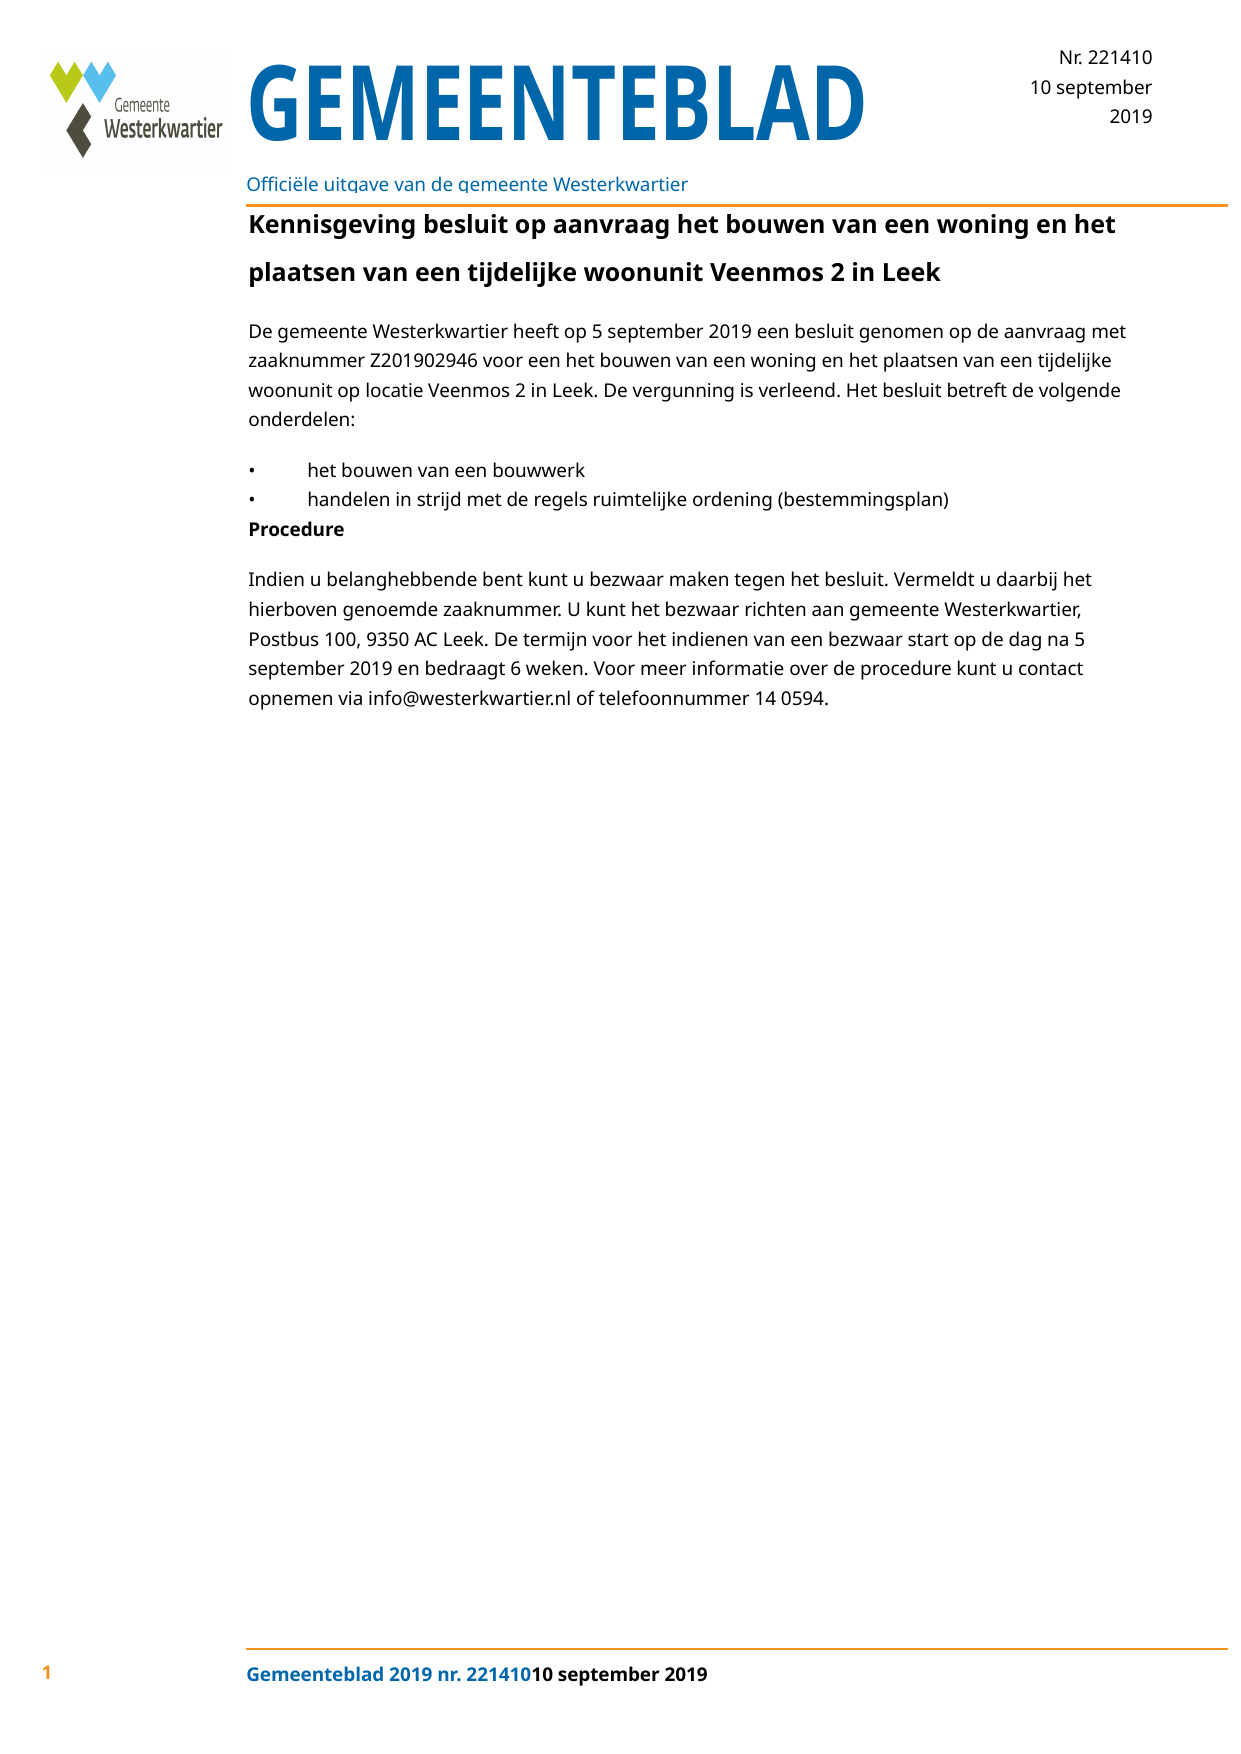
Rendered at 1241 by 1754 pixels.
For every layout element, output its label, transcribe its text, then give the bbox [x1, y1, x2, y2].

text Kennisgeving besluit op aanvraag het bouwen van een woning en het plaatsen van een tijdelijke woonunit Veenmos 2 in Leek [248, 207, 1152, 288]
picture [41, 47, 231, 172]
list handelen in strijd met de regels ruimtelijke ordening (bestemmingsplan) [248, 487, 1152, 512]
text Procedure [248, 516, 1152, 542]
text Indien u belanghebbende bent kunt u bezwaar maken tegen het besluit. Vermeldt u daarbij het hierboven genoemde zaaknummer. U kunt het bezwaar richten aan gemeente Westerkwartier, Postbus 100, 9350 AC Leek. De termijn voor het indienen van een bezwaar start op de dag na 5 september 2019 en bedraagt 6 weken. Voor meer informatie over de procedure kunt u contact opnemen via info@westerkwartier.nl of telefoonnummer 14 0594. [248, 567, 1152, 711]
list het bouwen van een bouwwerk [248, 457, 1152, 483]
text De gemeente Westerkwartier heeft op 5 september 2019 een besluit genomen op de aanvraag met zaaknummer Z201902946 voor een het bouwen van een woning en het plaatsen van een tijdelijke woonunit op locatie Veenmos 2 in Leek. De vergunning is verleend. Het besluit betreft de volgende onderdelen: [248, 318, 1152, 432]
